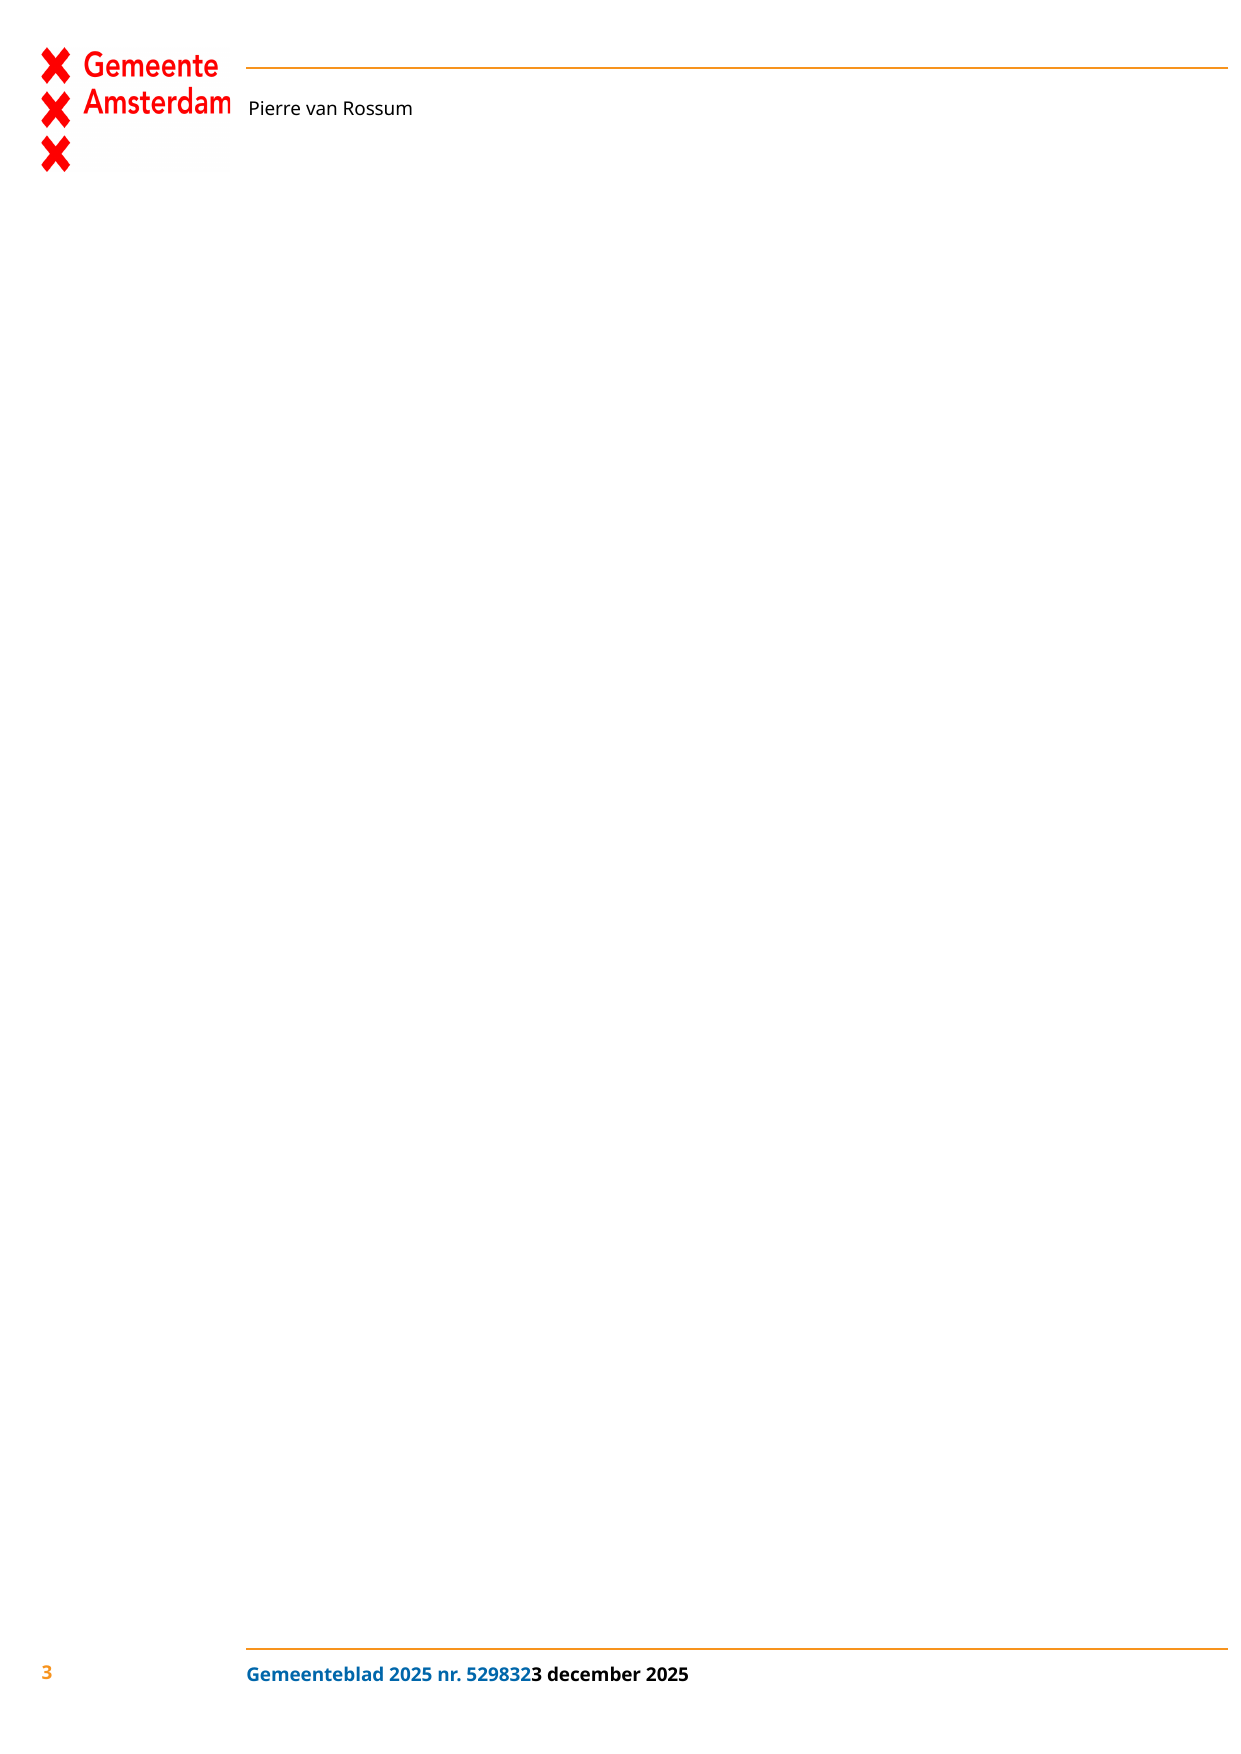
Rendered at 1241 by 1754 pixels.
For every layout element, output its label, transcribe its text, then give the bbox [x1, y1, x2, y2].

text Pierre van Rossum [248, 95, 1152, 121]
picture [41, 47, 231, 172]
